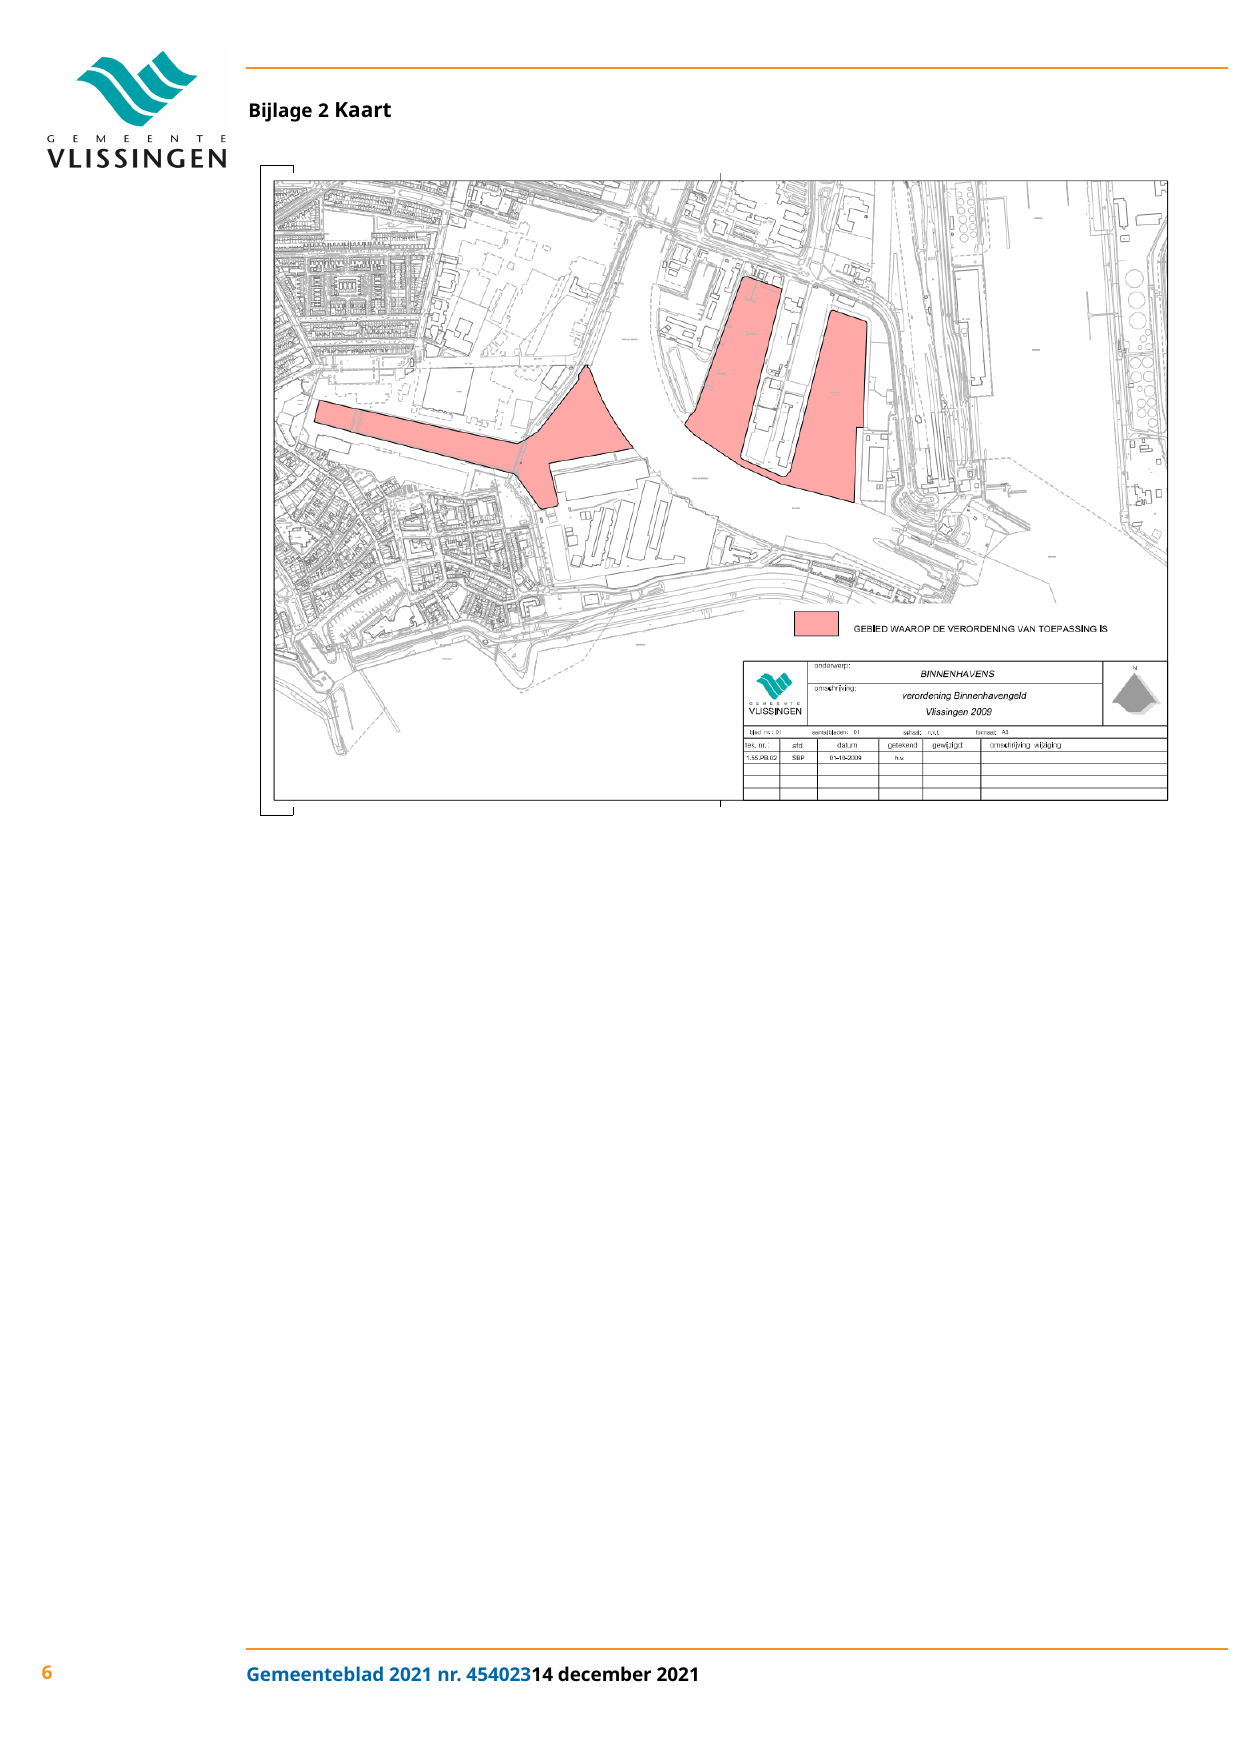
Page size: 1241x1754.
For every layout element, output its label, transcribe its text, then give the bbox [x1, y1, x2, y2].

picture [41, 47, 231, 172]
text Bijlage 2 Kaart [248, 95, 1152, 123]
picture [268, 173, 1173, 807]
